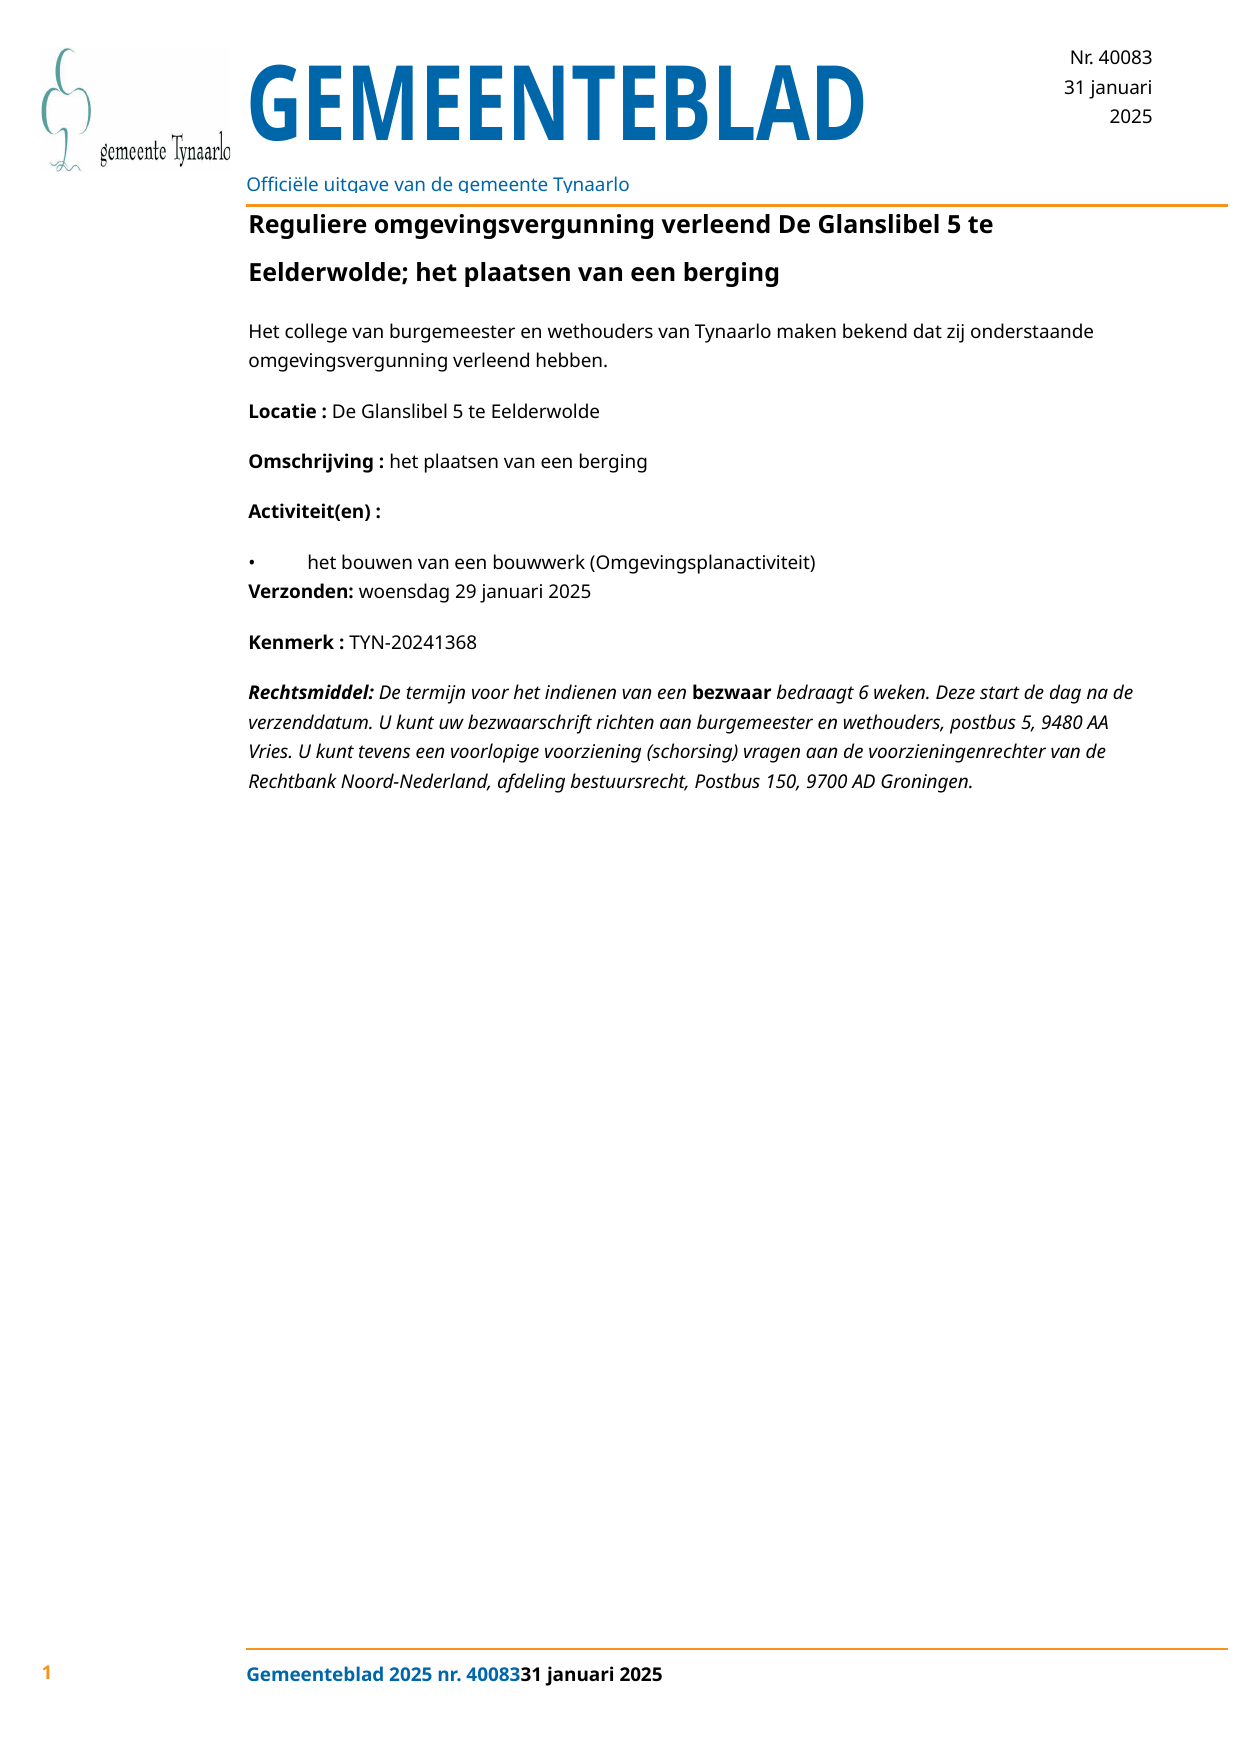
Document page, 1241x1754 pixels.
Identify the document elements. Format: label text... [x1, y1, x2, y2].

text Activiteit(en) : [248, 499, 1152, 524]
text Omschrijving : het plaatsen van een berging [248, 448, 1152, 474]
text Het college van burgemeester en wethouders van Tynaarlo maken bekend dat zij onderstaande omgevingsvergunning verleend hebben. [248, 318, 1152, 373]
text Verzonden: woensdag 29 januari 2025 [248, 579, 1152, 604]
text Locatie : De Glanslibel 5 te Eelderwolde [248, 398, 1152, 424]
text Rechtsmiddel: De termijn voor het indienen van een bezwaar bedraagt 6 weken. Deze start de dag na de verzenddatum. U kunt uw bezwaarschrift richten aan burgemeester en wethouders, postbus 5, 9480 AA Vries. U kunt tevens een voorlopige voorziening (schorsing) vragen aan de voorzieningenrechter van de Rechtbank Noord-Nederland, afdeling bestuursrecht, Postbus 150, 9700 AD Groningen. [248, 679, 1152, 794]
text Reguliere omgevingsvergunning verleend De Glanslibel 5 te Eelderwolde; het plaatsen van een berging [248, 207, 1152, 288]
text Kenmerk : TYN-20241368 [248, 629, 1152, 655]
picture [41, 47, 231, 172]
list het bouwen van een bouwwerk (Omgevingsplanactiviteit) [248, 549, 1152, 575]
